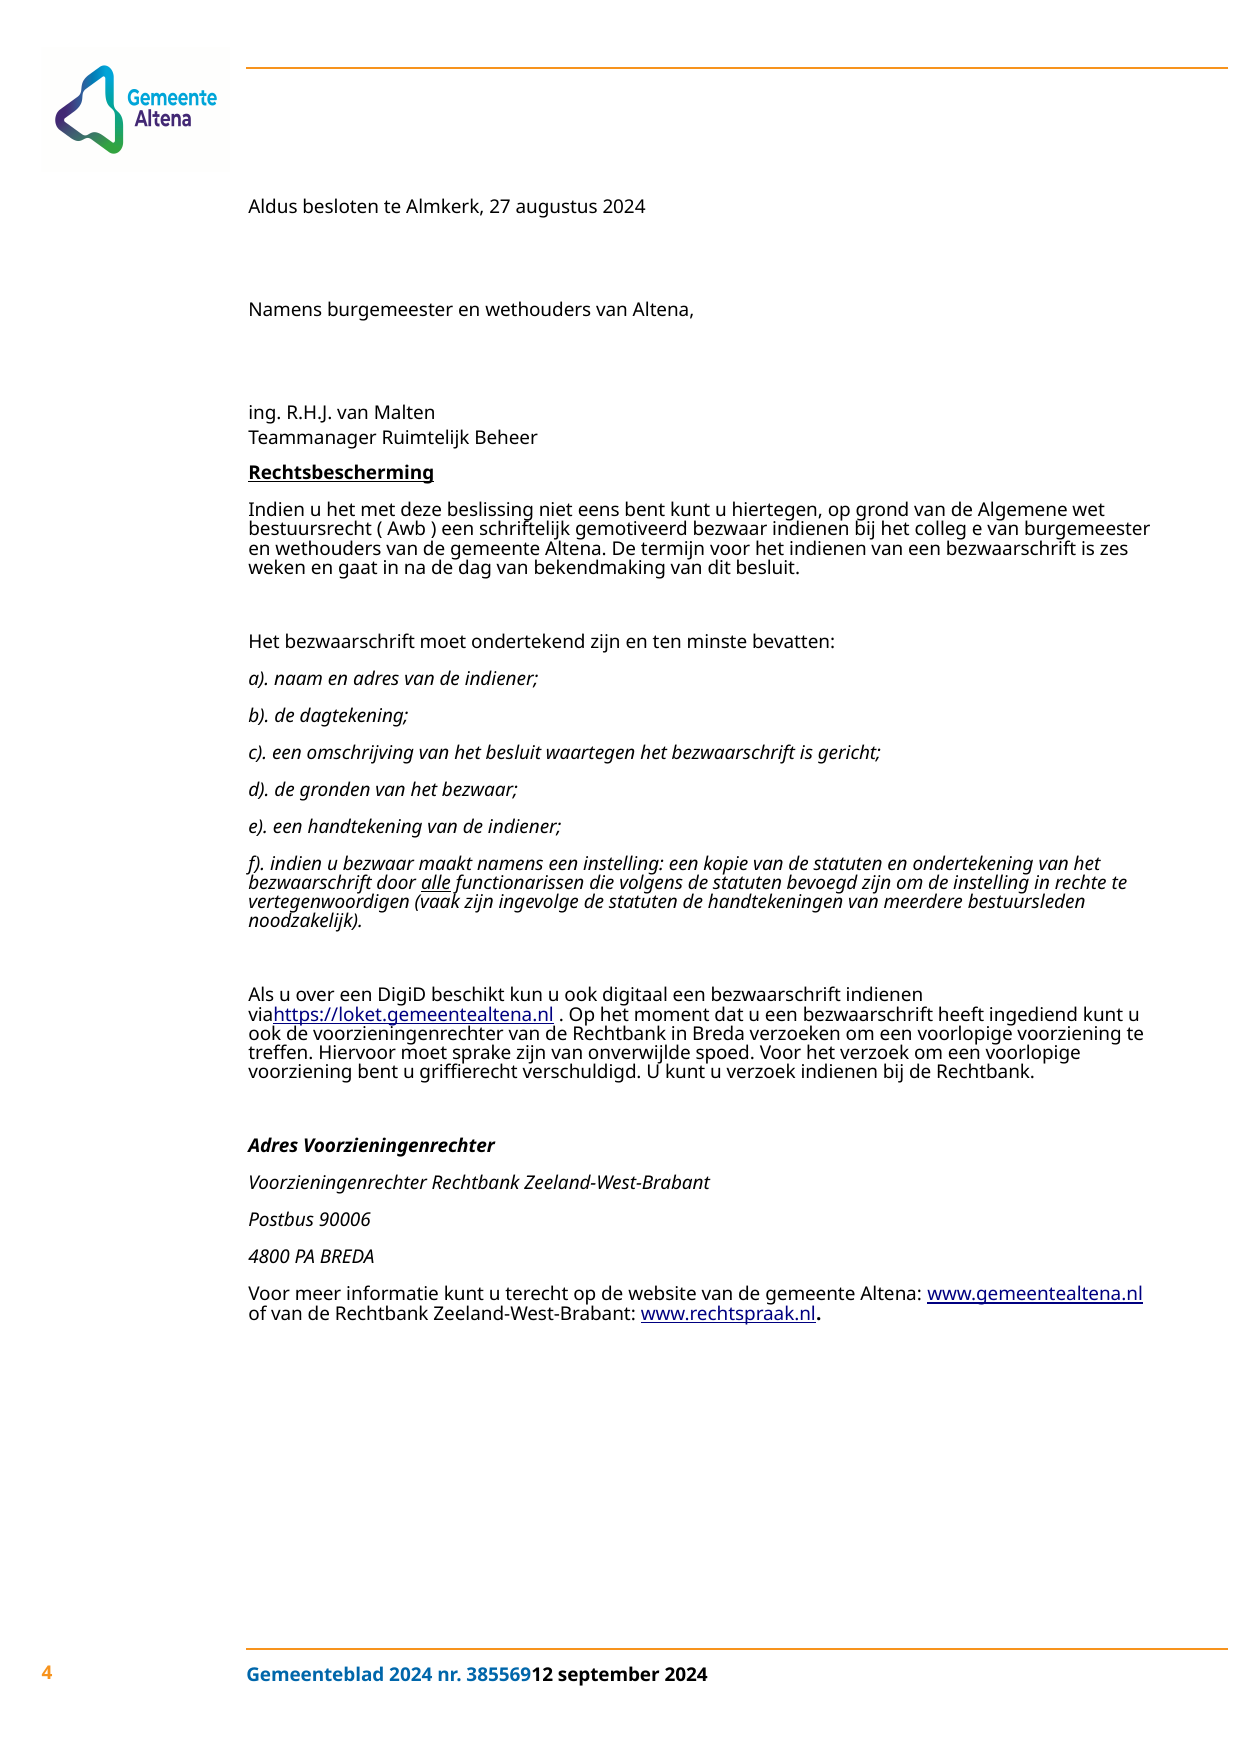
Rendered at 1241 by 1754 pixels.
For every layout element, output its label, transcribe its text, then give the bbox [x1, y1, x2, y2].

text Adres Voorzieningenrechter [248, 1137, 1152, 1157]
text e). een handtekening van de indiener; [248, 818, 1152, 837]
text d). de gronden van het bezwaar; [248, 781, 1152, 800]
text Rechtsbescherming [248, 464, 1152, 483]
text ing. R.H.J. van Malten [248, 399, 1152, 424]
text Postbus 90006 [248, 1211, 1152, 1231]
text Het bezwaarschrift moet ondertekend zijn en ten minste bevatten: [248, 633, 1152, 652]
text Als u over een DigiD beschikt kun u ook digitaal een bezwaarschrift indienen viahttps://loket.gemeentealtena.nl . Op het moment dat u een bezwaarschrift heeft ingediend kunt u ook de voorzieningenrechter van de Rechtbank in Breda verzoeken om een voorlopige voorziening te treffen. Hiervoor moet sprake zijn van onverwijlde spoed. Voor het verzoek om een voorlopige voorziening bent u griffierecht verschuldigd. U kunt u verzoek indienen bij de Rechtbank. [248, 986, 1152, 1083]
text Indien u het met deze beslissing niet eens bent kunt u hiertegen, op grond van de Algemene wet bestuursrecht ( Awb ) een schriftelijk gemotiveerd bezwaar indienen bij het colleg e van burgemeester en wethouders van de gemeente Altena. De termijn voor het indienen van een bezwaarschrift is zes weken en gaat in na de dag van bekendmaking van dit besluit. [248, 501, 1152, 578]
text Voorzieningenrechter Rechtbank Zeeland-West-Brabant [248, 1174, 1152, 1194]
text b). de dagtekening; [248, 707, 1152, 726]
text 4800 PA BREDA [248, 1248, 1152, 1268]
text Teammanager Ruimtelijk Beheer [248, 424, 1152, 450]
picture [41, 47, 231, 172]
text Namens burgemeester en wethouders van Altena, [248, 296, 1152, 322]
text a). naam en adres van de indiener; [248, 670, 1152, 689]
text Voor meer informatie kunt u terecht op de website van de gemeente Altena: www.gemeentealtena.nl of van de Rechtbank Zeeland-West-Brabant: www.rechtspraak.nl. [248, 1285, 1152, 1324]
text f). indien u bezwaar maakt namens een instelling: een kopie van de statuten en ondertekening van het bezwaarschrift door alle functionarissen die volgens de statuten bevoegd zijn om de instelling in rechte te vertegenwoordigen (vaak zijn ingevolge de statuten de handtekeningen van meerdere bestuursleden noodzakelijk). [248, 854, 1152, 932]
text c). een omschrijving van het besluit waartegen het bezwaarschrift is gericht; [248, 744, 1152, 763]
text Aldus besloten te Almkerk, 27 augustus 2024 [248, 193, 1152, 219]
